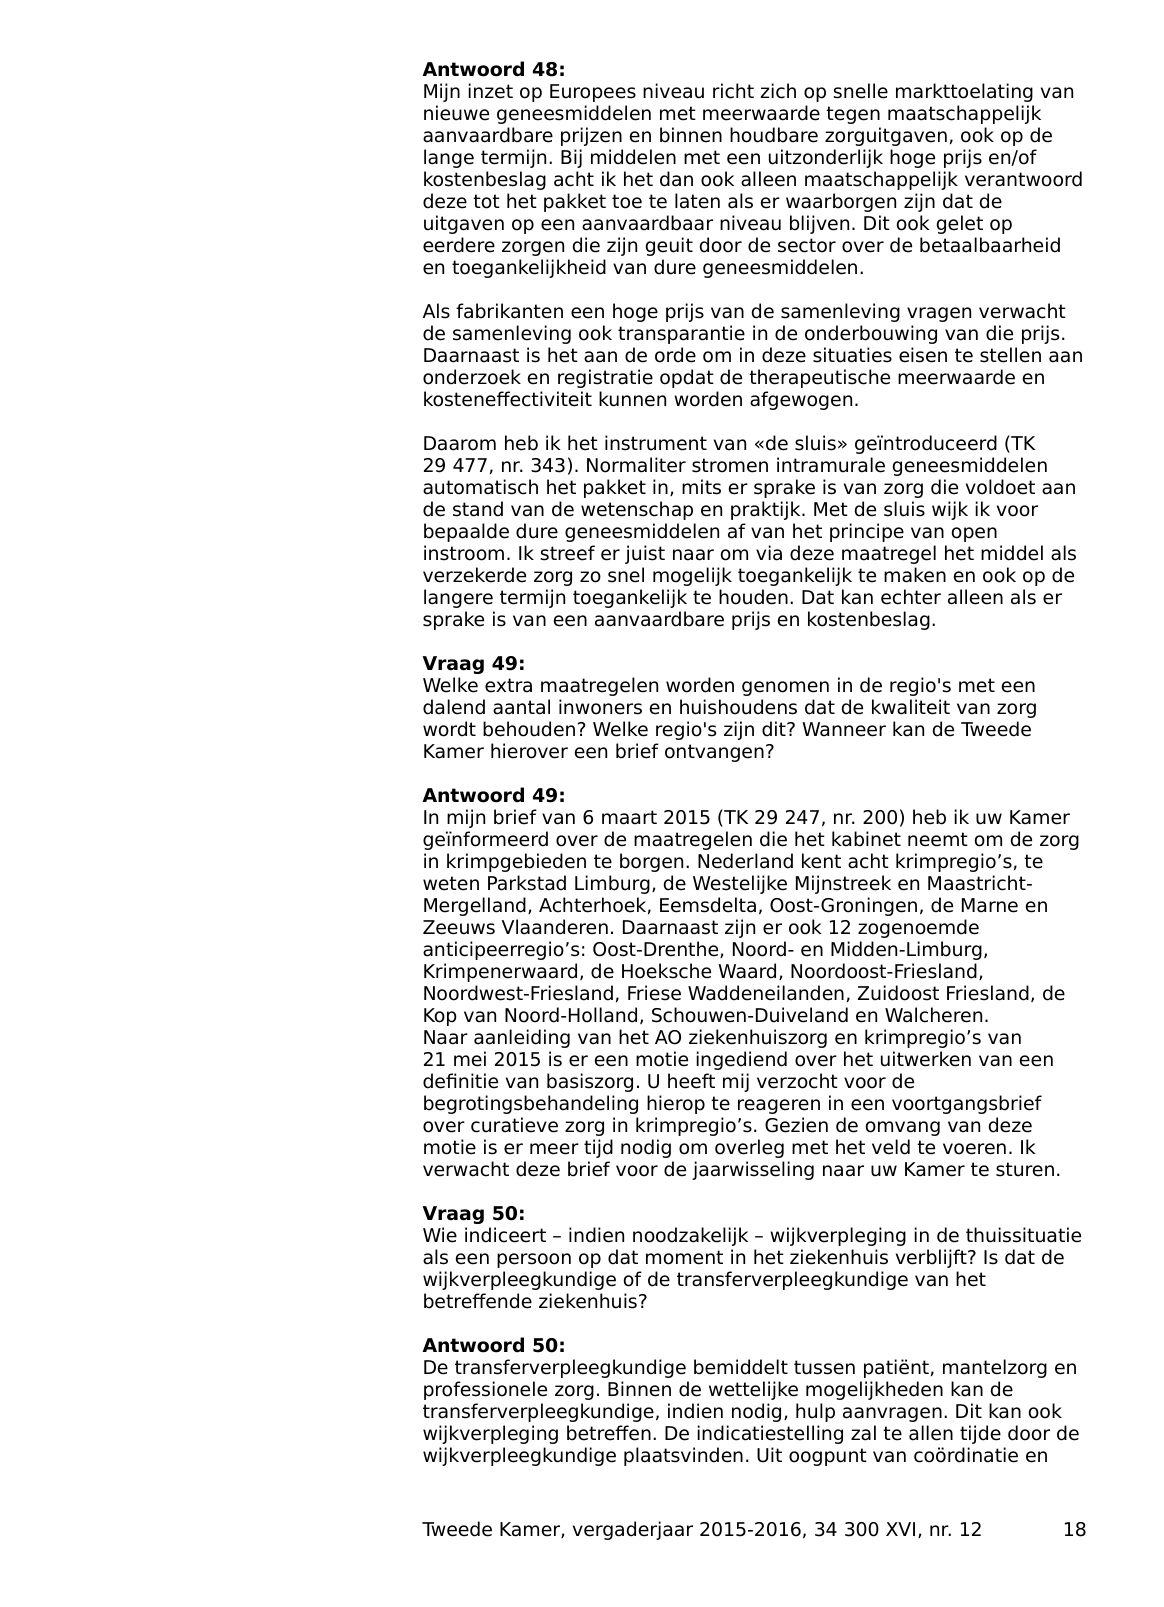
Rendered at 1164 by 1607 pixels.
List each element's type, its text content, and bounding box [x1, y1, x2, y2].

text Vraag 49: [422, 653, 1087, 675]
text Daarom heb ik het instrument van «de sluis» geïntroduceerd (TK 29 477, nr. 343). Normaliter stromen intramurale geneesmiddelen automatisch het pakket in, mits er sprake is van zorg die voldoet aan de stand van de wetenschap en praktijk. Met de sluis wijk ik voor bepaalde dure geneesmiddelen af van het principe van open instroom. Ik streef er juist naar om via deze maatregel het middel als verzekerde zorg zo snel mogelijk toegankelijk te maken en ook op de langere termijn toegankelijk te houden. Dat kan echter alleen als er sprake is van een aanvaardbare prijs en kostenbeslag. [422, 433, 1087, 631]
text Antwoord 49: [422, 785, 1087, 807]
text Vraag 50: [422, 1203, 1087, 1225]
text Naar aanleiding van het AO ziekenhuiszorg en krimpregio’s van 21 mei 2015 is er een motie ingediend over het uitwerken van een definitie van basiszorg. U heeft mij verzocht voor de begrotingsbehandeling hierop te reageren in een voortgangsbrief over curatieve zorg in krimpregio’s. Gezien de omvang van deze motie is er meer tijd nodig om overleg met het veld te voeren. Ik verwacht deze brief voor de jaarwisseling naar uw Kamer te sturen. [422, 1027, 1087, 1181]
text In mijn brief van 6 maart 2015 (TK 29 247, nr. 200) heb ik uw Kamer geïnformeerd over de maatregelen die het kabinet neemt om de zorg in krimpgebieden te borgen. Nederland kent acht krimpregio’s, te weten Parkstad Limburg, de Westelijke Mijnstreek en Maastricht-Mergelland, Achterhoek, Eemsdelta, Oost-Groningen, de Marne en Zeeuws Vlaanderen. Daarnaast zijn er ook 12 zogenoemde anticipeerregio’s: Oost-Drenthe, Noord- en Midden-Limburg, Krimpenerwaard, de Hoeksche Waard, Noordoost-Friesland, Noordwest-Friesland, Friese Waddeneilanden, Zuidoost Friesland, de Kop van Noord-Holland, Schouwen-Duiveland en Walcheren. [422, 807, 1087, 1027]
text Welke extra maatregelen worden genomen in de regio's met een dalend aantal inwoners en huishoudens dat de kwaliteit van zorg wordt behouden? Welke regio's zijn dit? Wanneer kan de Tweede Kamer hierover een brief ontvangen? [422, 675, 1087, 763]
text Antwoord 50: [422, 1335, 1087, 1357]
text Mijn inzet op Europees niveau richt zich op snelle markttoelating van nieuwe geneesmiddelen met meerwaarde tegen maatschappelijk aanvaardbare prijzen en binnen houdbare zorguitgaven, ook op de lange termijn. Bij middelen met een uitzonderlijk hoge prijs en/of kostenbeslag acht ik het dan ook alleen maatschappelijk verantwoord deze tot het pakket toe te laten als er waarborgen zijn dat de uitgaven op een aanvaardbaar niveau blijven. Dit ook gelet op eerdere zorgen die zijn geuit door de sector over de betaalbaarheid en toegankelijkheid van dure geneesmiddelen. [422, 81, 1087, 279]
text Antwoord 48: [422, 59, 1087, 81]
text Als fabrikanten een hoge prijs van de samenleving vragen verwacht de samenleving ook transparantie in de onderbouwing van die prijs. Daarnaast is het aan de orde om in deze situaties eisen te stellen aan onderzoek en registratie opdat de therapeutische meerwaarde en kosteneffectiviteit kunnen worden afgewogen. [422, 301, 1087, 411]
text Wie indiceert – indien noodzakelijk – wijkverpleging in de thuissituatie als een persoon op dat moment in het ziekenhuis verblijft? Is dat de wijkverpleegkundige of de transferverpleegkundige van het betreffende ziekenhuis? [422, 1225, 1087, 1313]
text De transferverpleegkundige bemiddelt tussen patiënt, mantelzorg en professionele zorg. Binnen de wettelijke mogelijkheden kan de transferverpleegkundige, indien nodig, hulp aanvragen. Dit kan ook wijkverpleging betreffen. De indicatiestelling zal te allen tijde door de wijkverpleegkundige plaatsvinden. Uit oogpunt van coördinatie en [422, 1357, 1087, 1467]
